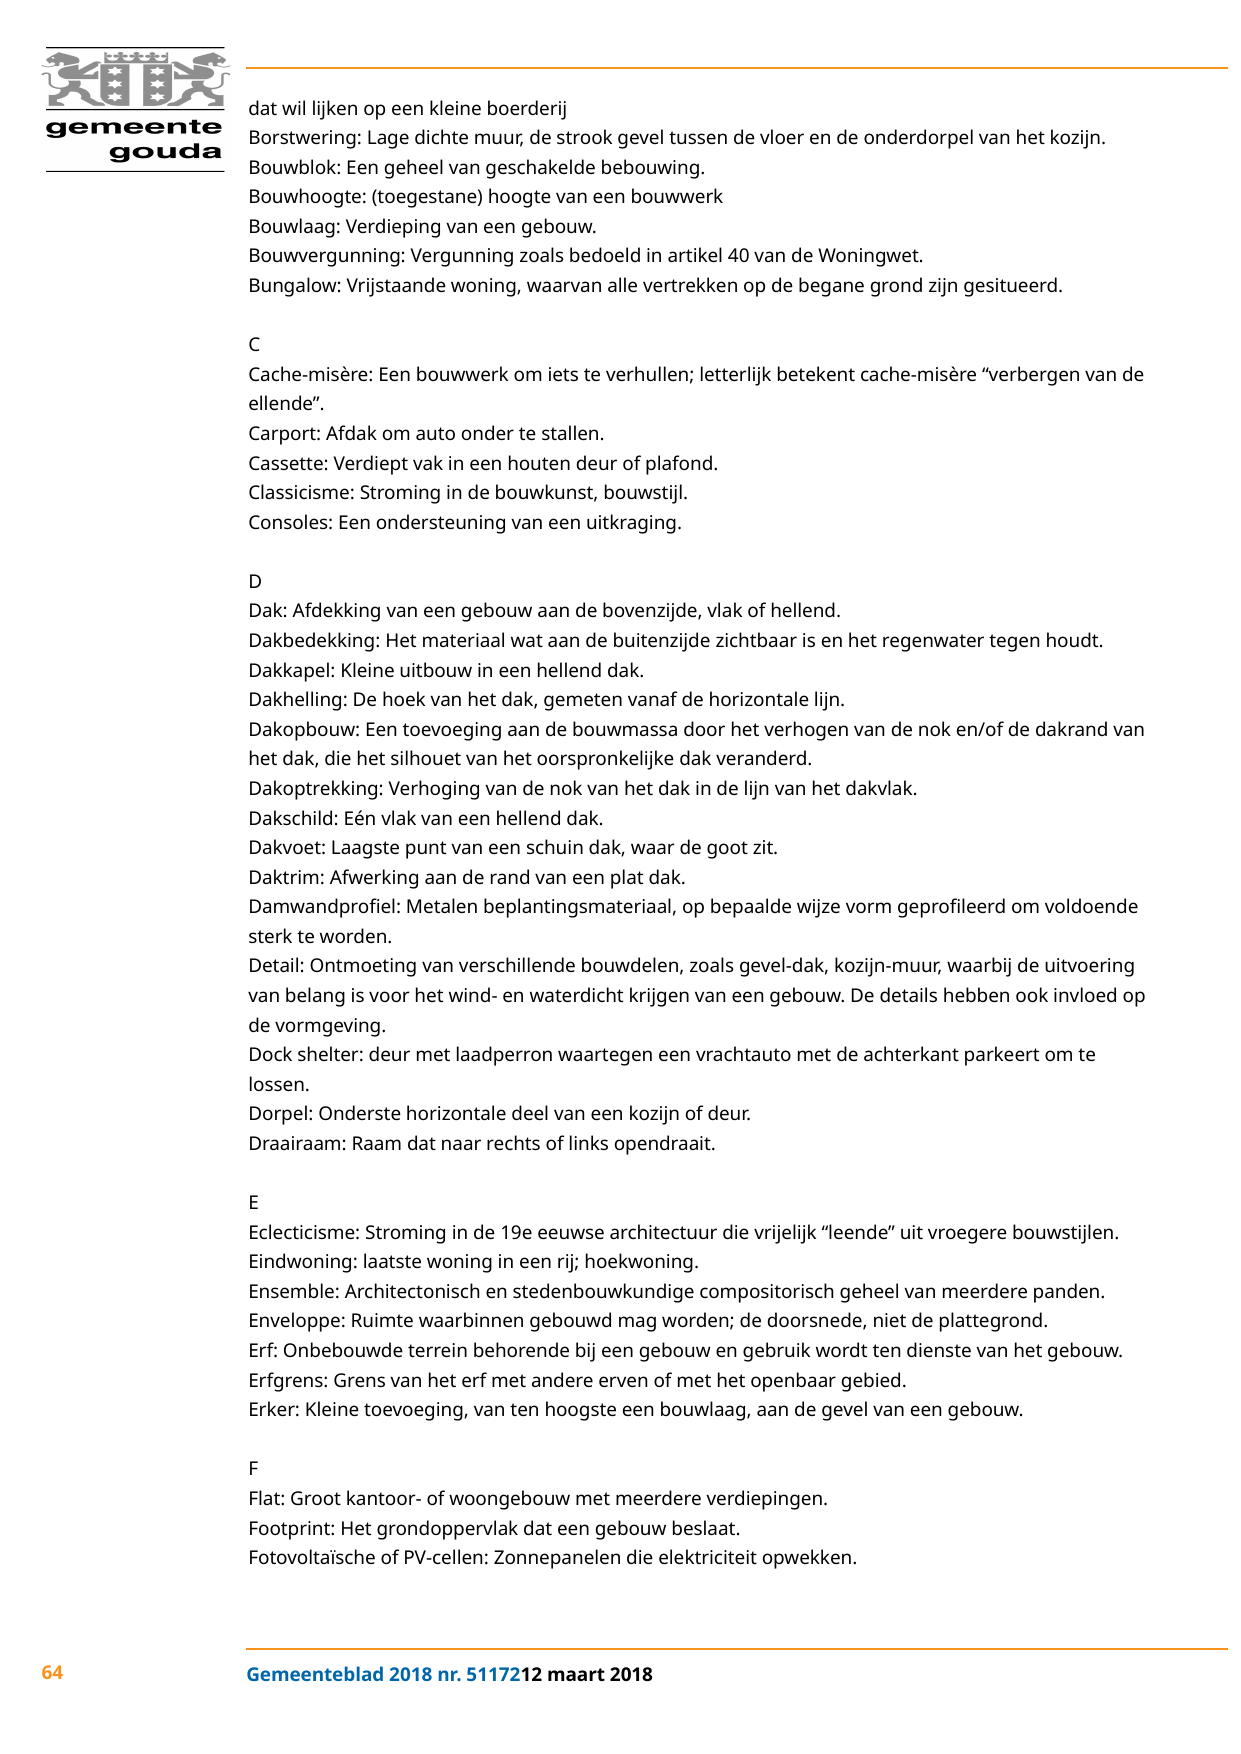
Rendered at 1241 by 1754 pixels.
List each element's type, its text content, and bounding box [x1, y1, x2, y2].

text Detail: Ontmoeting van verschillende bouwdelen, zoals gevel-dak, kozijn-muur, waarbij de uitvoering van belang is voor het wind- en waterdicht krijgen van een gebouw. De details hebben ook invloed op de vormgeving. [248, 953, 1152, 1038]
text C [248, 331, 1152, 357]
text Dakbedekking: Het materiaal wat aan de buitenzijde zichtbaar is en het regenwater tegen houdt. [248, 627, 1152, 653]
text dat wil lijken op een kleine boerderij [248, 95, 1152, 121]
text Carport: Afdak om auto onder te stallen. [248, 420, 1152, 446]
text Dakhelling: De hoek van het dak, gemeten vanaf de horizontale lijn. [248, 686, 1152, 712]
text Fotovoltaïsche of PV-cellen: Zonnepanelen die elektriciteit opwekken. [248, 1544, 1152, 1570]
text sterk te worden. [248, 923, 1152, 949]
text Cache-misère: Een bouwwerk om iets te verhullen; letterlijk betekent cache-misère “verbergen van de ellende”. [248, 361, 1152, 416]
text Damwandprofiel: Metalen beplantingsmateriaal, op bepaalde wijze vorm geprofileerd om voldoende [248, 893, 1152, 919]
text Enveloppe: Ruimte waarbinnen gebouwd mag worden; de doorsnede, niet de plattegrond. [248, 1308, 1152, 1333]
text Dakvoet: Laagste punt van een schuin dak, waar de goot zit. [248, 834, 1152, 860]
text Dock shelter: deur met laadperron waartegen een vrachtauto met de achterkant parkeert om te lossen. [248, 1041, 1152, 1097]
text Bouwhoogte: (toegestane) hoogte van een bouwwerk [248, 183, 1152, 209]
text Bungalow: Vrijstaande woning, waarvan alle vertrekken op de begane grond zijn gesitueerd. [248, 272, 1152, 298]
text Eclecticisme: Stroming in de 19e eeuwse architectuur die vrijelijk “leende” uit vroegere bouwstijlen. [248, 1219, 1152, 1245]
text Erf: Onbebouwde terrein behorende bij een gebouw en gebruik wordt ten dienste van het gebouw. [248, 1337, 1152, 1363]
text Dorpel: Onderste horizontale deel van een kozijn of deur. [248, 1101, 1152, 1126]
text Cassette: Verdiept vak in een houten deur of plafond. [248, 450, 1152, 476]
text Dakkapel: Kleine uitbouw in een hellend dak. [248, 657, 1152, 683]
text Draairaam: Raam dat naar rechts of links opendraait. [248, 1130, 1152, 1156]
text Consoles: Een ondersteuning van een uitkraging. [248, 509, 1152, 535]
text Borstwering: Lage dichte muur, de strook gevel tussen de vloer en de onderdorpel van het kozijn. [248, 124, 1152, 150]
text Eindwoning: laatste woning in een rij; hoekwoning. [248, 1248, 1152, 1274]
text Bouwlaag: Verdieping van een gebouw. [248, 213, 1152, 239]
text Erfgrens: Grens van het erf met andere erven of met het openbaar gebied. [248, 1367, 1152, 1393]
text Classicisme: Stroming in de bouwkunst, bouwstijl. [248, 479, 1152, 505]
text F [248, 1456, 1152, 1481]
text Daktrim: Afwerking aan de rand van een plat dak. [248, 864, 1152, 890]
text Erker: Kleine toevoeging, van ten hoogste een bouwlaag, aan de gevel van een gebouw. [248, 1396, 1152, 1422]
text Dakschild: Eén vlak van een hellend dak. [248, 805, 1152, 831]
text Dakoptrekking: Verhoging van de nok van het dak in de lijn van het dakvlak. [248, 775, 1152, 801]
text Footprint: Het grondoppervlak dat een gebouw beslaat. [248, 1515, 1152, 1541]
picture [41, 47, 231, 172]
text Bouwblok: Een geheel van geschakelde bebouwing. [248, 154, 1152, 180]
text Dak: Afdekking van een gebouw aan de bovenzijde, vlak of hellend. [248, 598, 1152, 623]
text Ensemble: Architectonisch en stedenbouwkundige compositorisch geheel van meerdere panden. [248, 1278, 1152, 1304]
text Flat: Groot kantoor- of woongebouw met meerdere verdiepingen. [248, 1485, 1152, 1511]
text E [248, 1189, 1152, 1215]
text Dakopbouw: Een toevoeging aan de bouwmassa door het verhogen van de nok en/of de dakrand van het dak, die het silhouet van het oorspronkelijke dak veranderd. [248, 716, 1152, 771]
text Bouwvergunning: Vergunning zoals bedoeld in artikel 40 van de Woningwet. [248, 243, 1152, 268]
text D [248, 568, 1152, 594]
